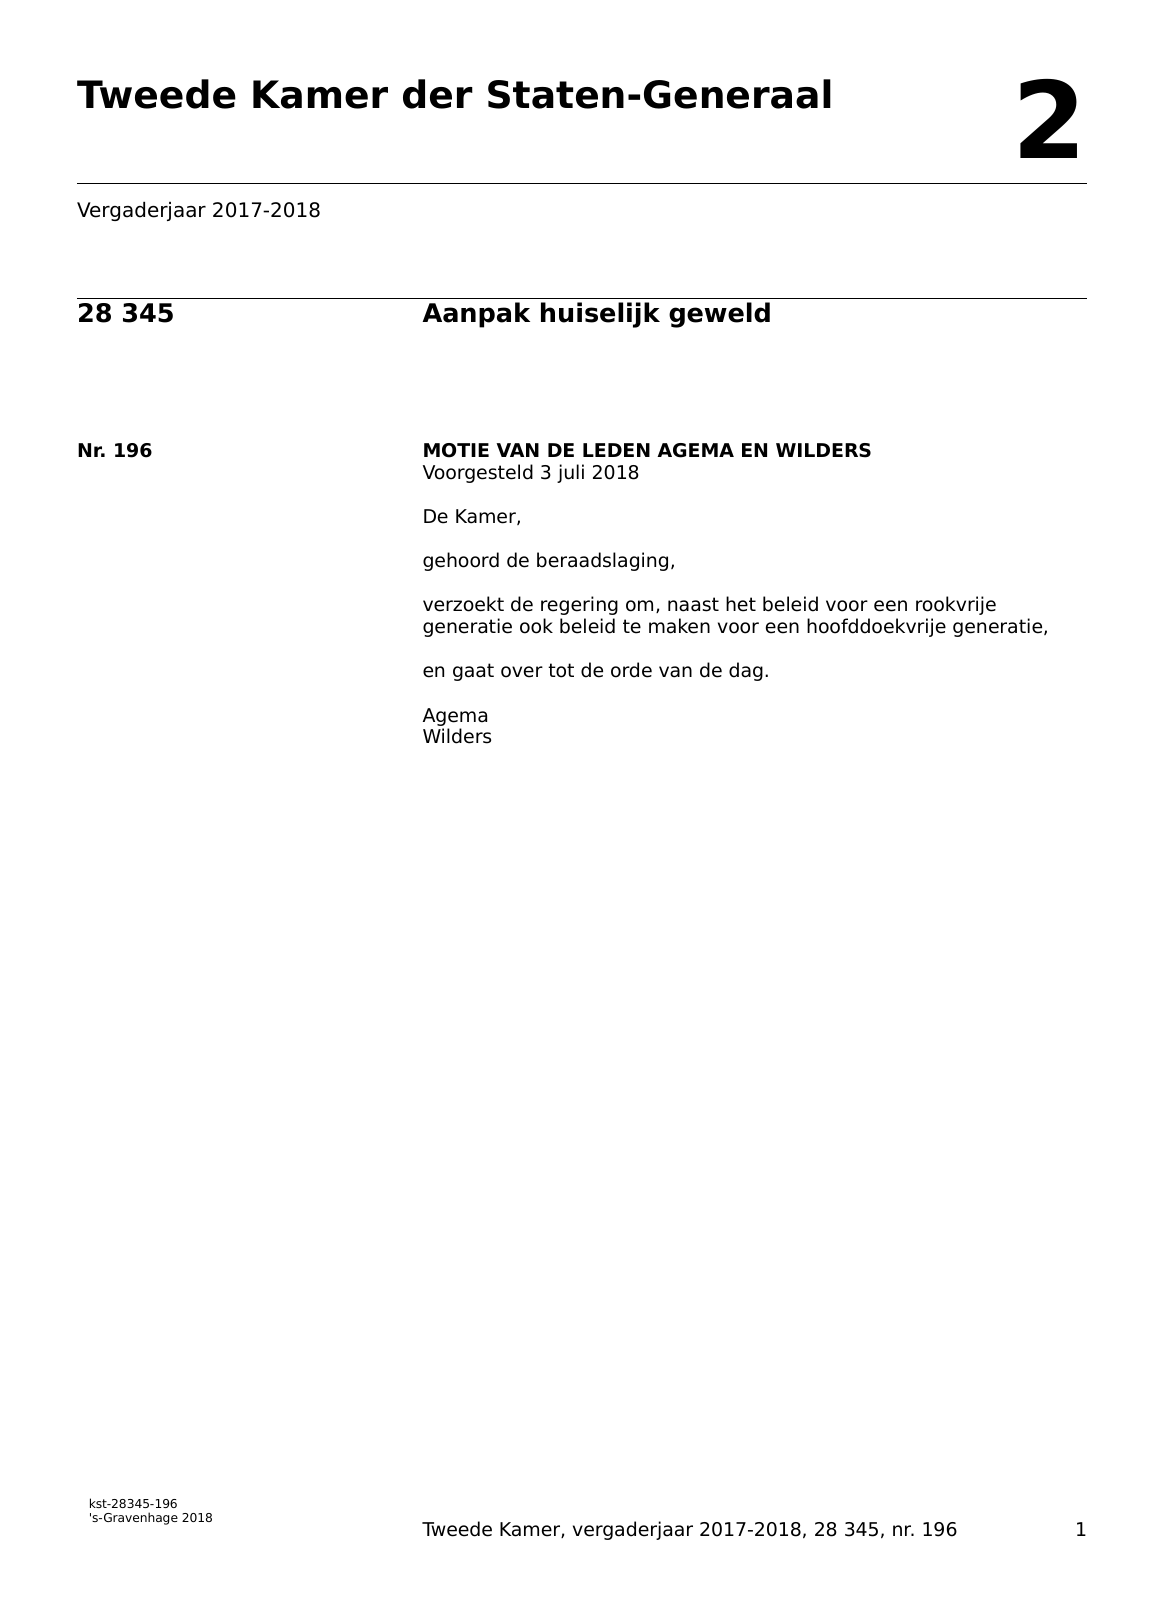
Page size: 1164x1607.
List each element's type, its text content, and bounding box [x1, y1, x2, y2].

table_header Tweede Kamer der Staten-Generaal [77, 59, 886, 183]
text verzoekt de regering om, naast het beleid voor een rookvrije generatie ook beleid te maken voor een hoofddoekvrije generatie, [422, 594, 1087, 638]
text 's-Gravenhage 2018 [88, 1511, 323, 1525]
text Voorgesteld 3 juli 2018 [422, 462, 1087, 484]
text kst-28345-196 [88, 1497, 323, 1511]
text en gaat over tot de orde van de dag. [422, 660, 1087, 682]
subtitle Nr. 196 MOTIE VAN DE LEDEN AGEMA EN WILDERS [77, 440, 1087, 462]
text Agema [422, 704, 1087, 726]
table_header 2 [886, 59, 1087, 183]
text gehoord de beraadslaging, [422, 550, 1087, 572]
text De Kamer, [422, 506, 1087, 528]
subtitle 28 345 Aanpak huiselijk geweld [77, 299, 1087, 329]
text Wilders [422, 726, 1087, 748]
table_cell Vergaderjaar 2017-2018 [77, 184, 1087, 298]
